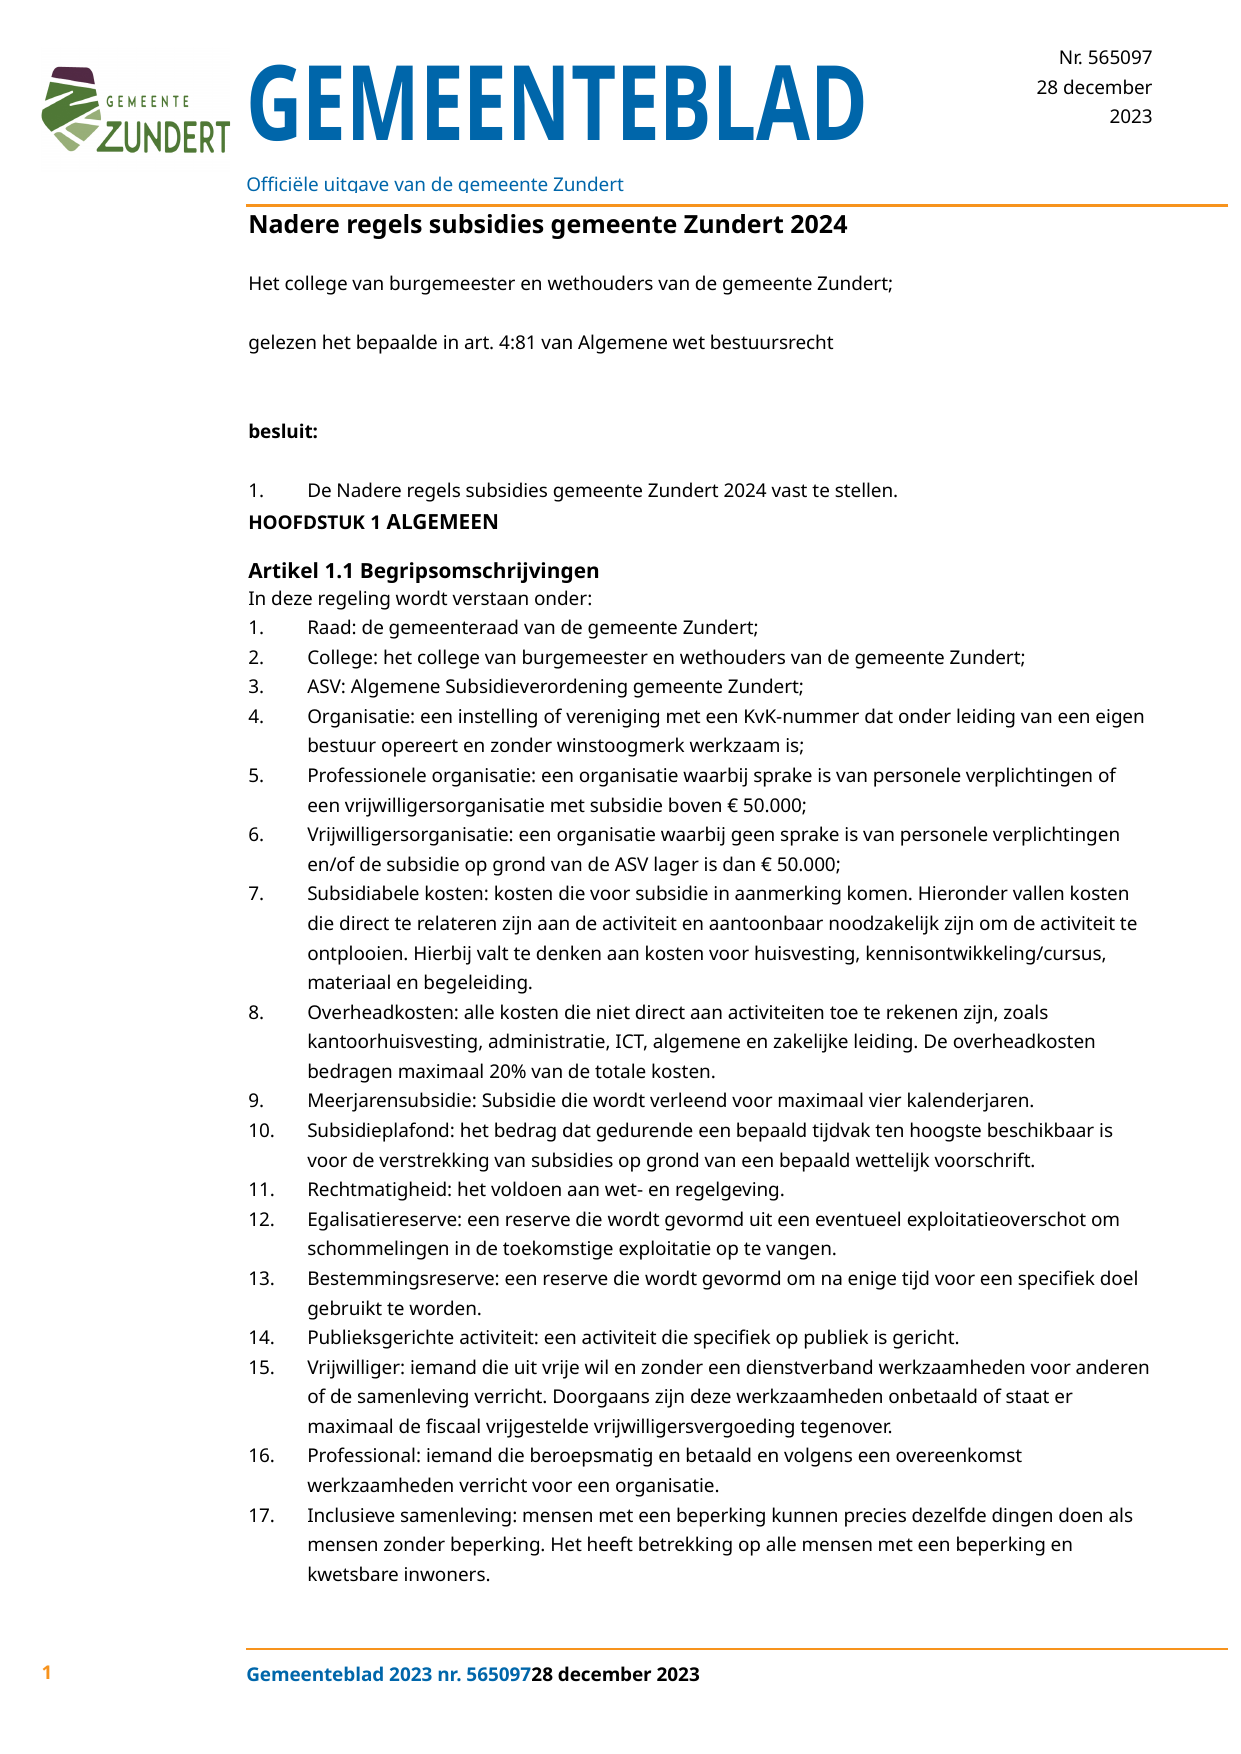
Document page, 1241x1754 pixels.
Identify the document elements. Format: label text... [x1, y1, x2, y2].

text besluit: [248, 418, 1152, 444]
list Meerjarensubsidie: Subsidie die wordt verleend voor maximaal vier kalenderjaren. [248, 1088, 1152, 1113]
list Vrijwilligersorganisatie: een organisatie waarbij geen sprake is van personele verplichtingen en/of de subsidie op grond van de ASV lager is dan € 50.000; [248, 821, 1152, 877]
text gelezen het bepaalde in art. 4:81 van Algemene wet bestuursrecht [248, 329, 1152, 355]
list Subsidieplafond: het bedrag dat gedurende een bepaald tijdvak ten hoogste beschikbaar is voor de verstrekking van subsidies op grond van een bepaald wettelijk voorschrift. [248, 1117, 1152, 1172]
list Organisatie: een instelling of vereniging met een KvK-nummer dat onder leiding van een eigen bestuur opereert en zonder winstoogmerk werkzaam is; [248, 703, 1152, 758]
text Nadere regels subsidies gemeente Zundert 2024 [248, 207, 1152, 241]
list Publieksgerichte activiteit: een activiteit die specifiek op publiek is gericht. [248, 1324, 1152, 1350]
text Artikel 1.1 Begripsomschrijvingen [248, 556, 1152, 585]
list Vrijwilliger: iemand die uit vrije wil en zonder een dienstverband werkzaamheden voor anderen of de samenleving verricht. Doorgaans zijn deze werkzaamheden onbetaald of staat er maximaal de fiscaal vrijgestelde vrijwilligersvergoeding tegenover. [248, 1354, 1152, 1439]
list Raad: de gemeenteraad van de gemeente Zundert; [248, 614, 1152, 640]
text Het college van burgemeester en wethouders van de gemeente Zundert; [248, 270, 1152, 296]
list Professionele organisatie: een organisatie waarbij sprake is van personele verplichtingen of een vrijwilligersorganisatie met subsidie boven € 50.000; [248, 762, 1152, 817]
list Professional: iemand die beroepsmatig en betaald en volgens een overeenkomst werkzaamheden verricht voor een organisatie. [248, 1443, 1152, 1498]
picture [41, 47, 231, 172]
list Rechtmatigheid: het voldoen aan wet- en regelgeving. [248, 1176, 1152, 1202]
list Overheadkosten: alle kosten die niet direct aan activiteiten toe te rekenen zijn, zoals kantoorhuisvesting, administratie, ICT, algemene en zakelijke leiding. De overheadkosten bedragen maximaal 20% van de totale kosten. [248, 999, 1152, 1084]
list ASV: Algemene Subsidieverordening gemeente Zundert; [248, 673, 1152, 699]
list De Nadere regels subsidies gemeente Zundert 2024 vast te stellen. [248, 477, 1152, 503]
list Egalisatiereserve: een reserve die wordt gevormd uit een eventueel exploitatieoverschot om schommelingen in de toekomstige exploitatie op te vangen. [248, 1206, 1152, 1261]
text In deze regeling wordt verstaan onder: [248, 585, 1152, 610]
list Subsidiabele kosten: kosten die voor subsidie in aanmerking komen. Hieronder vallen kosten die direct te relateren zijn aan de activiteit en aantoonbaar noodzakelijk zijn om de activiteit te ontplooien. Hierbij valt te denken aan kosten voor huisvesting, kennisontwikkeling/cursus, materiaal en begeleiding. [248, 881, 1152, 995]
text HOOFDSTUK 1 ALGEMEEN [248, 507, 1152, 535]
list Inclusieve samenleving: mensen met een beperking kunnen precies dezelfde dingen doen als mensen zonder beperking. Het heeft betrekking op alle mensen met een beperking en kwetsbare inwoners. [248, 1502, 1152, 1587]
list College: het college van burgemeester en wethouders van de gemeente Zundert; [248, 644, 1152, 669]
list Bestemmingsreserve: een reserve die wordt gevormd om na enige tijd voor een specifiek doel gebruikt te worden. [248, 1265, 1152, 1320]
